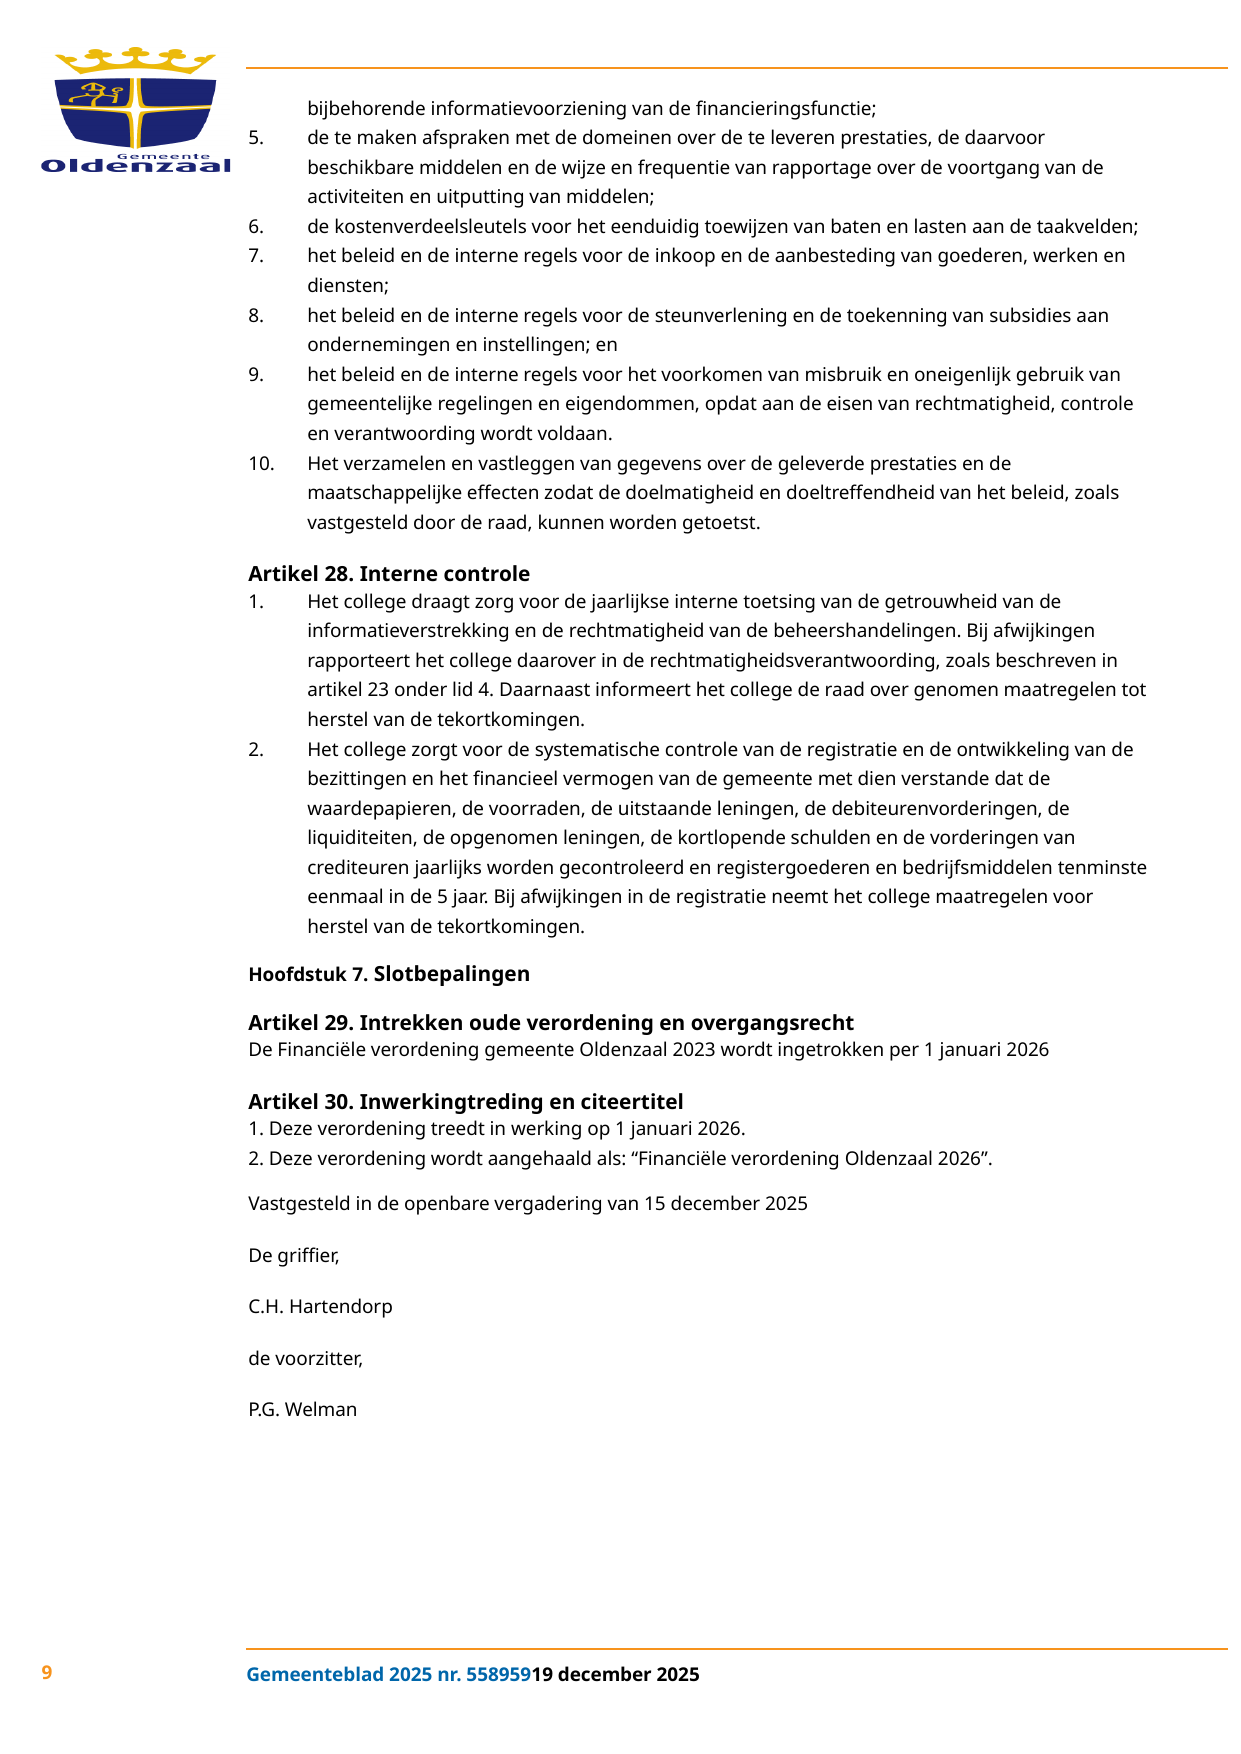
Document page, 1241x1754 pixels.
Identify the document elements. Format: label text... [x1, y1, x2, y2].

list Het college draagt zorg voor de jaarlijkse interne toetsing van de getrouwheid van de informatieverstrekking en de rechtmatigheid van de beheershandelingen. Bij afwijkingen rapporteert het college daarover in de rechtmatigheidsverantwoording, zoals beschreven in artikel 23 onder lid 4. Daarnaast informeert het college de raad over genomen maatregelen tot herstel van de tekortkomingen. [248, 588, 1152, 732]
list bijbehorende informatievoorziening van de financieringsfunctie; [248, 95, 1152, 121]
text Hoofdstuk 7. Slotbepalingen [248, 959, 1152, 987]
list het beleid en de interne regels voor het voorkomen van misbruik en oneigenlijk gebruik van gemeentelijke regelingen en eigendommen, opdat aan de eisen van rechtmatigheid, controle en verantwoording wordt voldaan. [248, 361, 1152, 446]
list Het verzamelen en vastleggen van gegevens over de geleverde prestaties en de maatschappelijke effecten zodat de doelmatigheid en doeltreffendheid van het beleid, zoals vastgesteld door de raad, kunnen worden getoetst. [248, 450, 1152, 535]
text Artikel 29. Intrekken oude verordening en overgangsrecht [248, 1008, 1152, 1037]
text Vastgesteld in de openbare vergadering van 15 december 2025 [248, 1191, 1152, 1216]
text P.G. Welman [248, 1396, 1152, 1422]
text C.H. Hartendorp [248, 1293, 1152, 1319]
list de te maken afspraken met de domeinen over de te leveren prestaties, de daarvoor beschikbare middelen en de wijze en frequentie van rapportage over de voortgang van de activiteiten en uitputting van middelen; [248, 124, 1152, 209]
text De Financiële verordening gemeente Oldenzaal 2023 wordt ingetrokken per 1 januari 2026 [248, 1037, 1152, 1062]
text De griffier, [248, 1242, 1152, 1268]
picture [41, 47, 231, 172]
list het beleid en de interne regels voor de steunverlening en de toekenning van subsidies aan ondernemingen en instellingen; en [248, 302, 1152, 357]
list de kostenverdeelsleutels voor het eenduidig toewijzen van baten en lasten aan de taakvelden; [248, 213, 1152, 239]
list het beleid en de interne regels voor de inkoop en de aanbesteding van goederen, werken en diensten; [248, 243, 1152, 298]
text 2. Deze verordening wordt aangehaald als: “Financiële verordening Oldenzaal 2026”. [248, 1145, 1152, 1171]
text Artikel 28. Interne controle [248, 559, 1152, 588]
text de voorzitter, [248, 1345, 1152, 1371]
text Artikel 30. Inwerkingtreding en citeertitel [248, 1087, 1152, 1115]
list Het college zorgt voor de systematische controle van de registratie en de ontwikkeling van de bezittingen en het financieel vermogen van de gemeente met dien verstande dat de waardepapieren, de voorraden, de uitstaande leningen, de debiteurenvorderingen, de liquiditeiten, de opgenomen leningen, de kortlopende schulden en de vorderingen van crediteuren jaarlijks worden gecontroleerd en registergoederen en bedrijfsmiddelen tenminste eenmaal in de 5 jaar. Bij afwijkingen in de registratie neemt het college maatregelen voor herstel van de tekortkomingen. [248, 736, 1152, 939]
text 1. Deze verordening treedt in werking op 1 januari 2026. [248, 1115, 1152, 1141]
